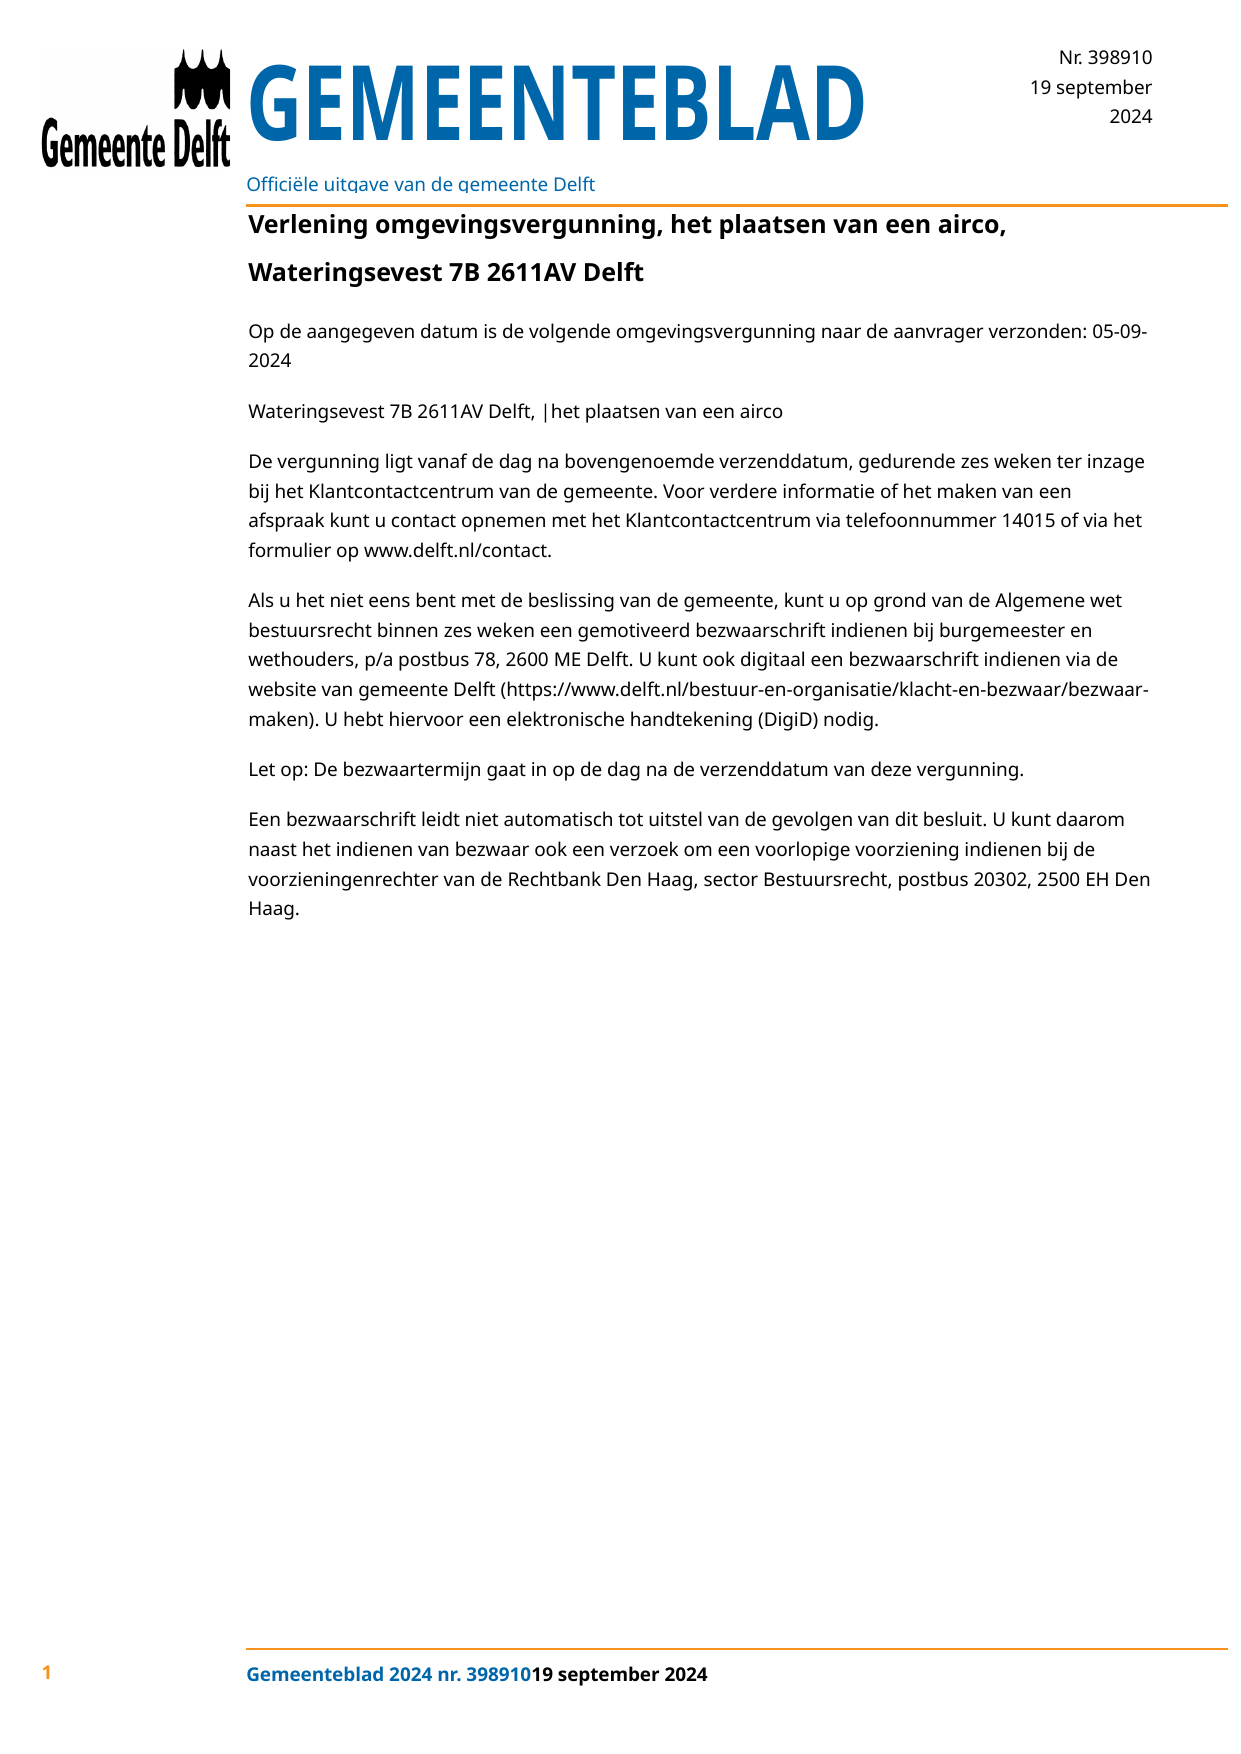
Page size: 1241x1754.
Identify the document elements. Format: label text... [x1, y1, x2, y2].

text Als u het niet eens bent met de beslissing van de gemeente, kunt u op grond van de Algemene wet bestuursrecht binnen zes weken een gemotiveerd bezwaarschrift indienen bij burgemeester en wethouders, p/a postbus 78, 2600 ME Delft. U kunt ook digitaal een bezwaarschrift indienen via de website van gemeente Delft (https://www.delft.nl/bestuur-en-organisatie/klacht-en-bezwaar/bezwaar-maken). U hebt hiervoor een elektronische handtekening (DigiD) nodig. [248, 587, 1152, 732]
text Wateringsevest 7B 2611AV Delft, |het plaatsen van een airco [248, 398, 1152, 424]
text Een bezwaarschrift leidt niet automatisch tot uitstel van de gevolgen van dit besluit. U kunt daarom naast het indienen van bezwaar ook een verzoek om een voorlopige voorziening indienen bij de voorzieningenrechter van de Rechtbank Den Haag, sector Bestuursrecht, postbus 20302, 2500 EH Den Haag. [248, 807, 1152, 921]
text De vergunning ligt vanaf de dag na bovengenoemde verzenddatum, gedurende zes weken ter inzage bij het Klantcontactcentrum van de gemeente. Voor verdere informatie of het maken van een afspraak kunt u contact opnemen met het Klantcontactcentrum via telefoonnummer 14015 of via het formulier op www.delft.nl/contact. [248, 448, 1152, 563]
text Verlening omgevingsvergunning, het plaatsen van een airco, Wateringsevest 7B 2611AV Delft [248, 207, 1152, 288]
text Let op: De bezwaartermijn gaat in op de dag na de verzenddatum van deze vergunning. [248, 756, 1152, 782]
picture [41, 47, 231, 172]
text Op de aangegeven datum is de volgende omgevingsvergunning naar de aanvrager verzonden: 05-09-2024 [248, 318, 1152, 373]
